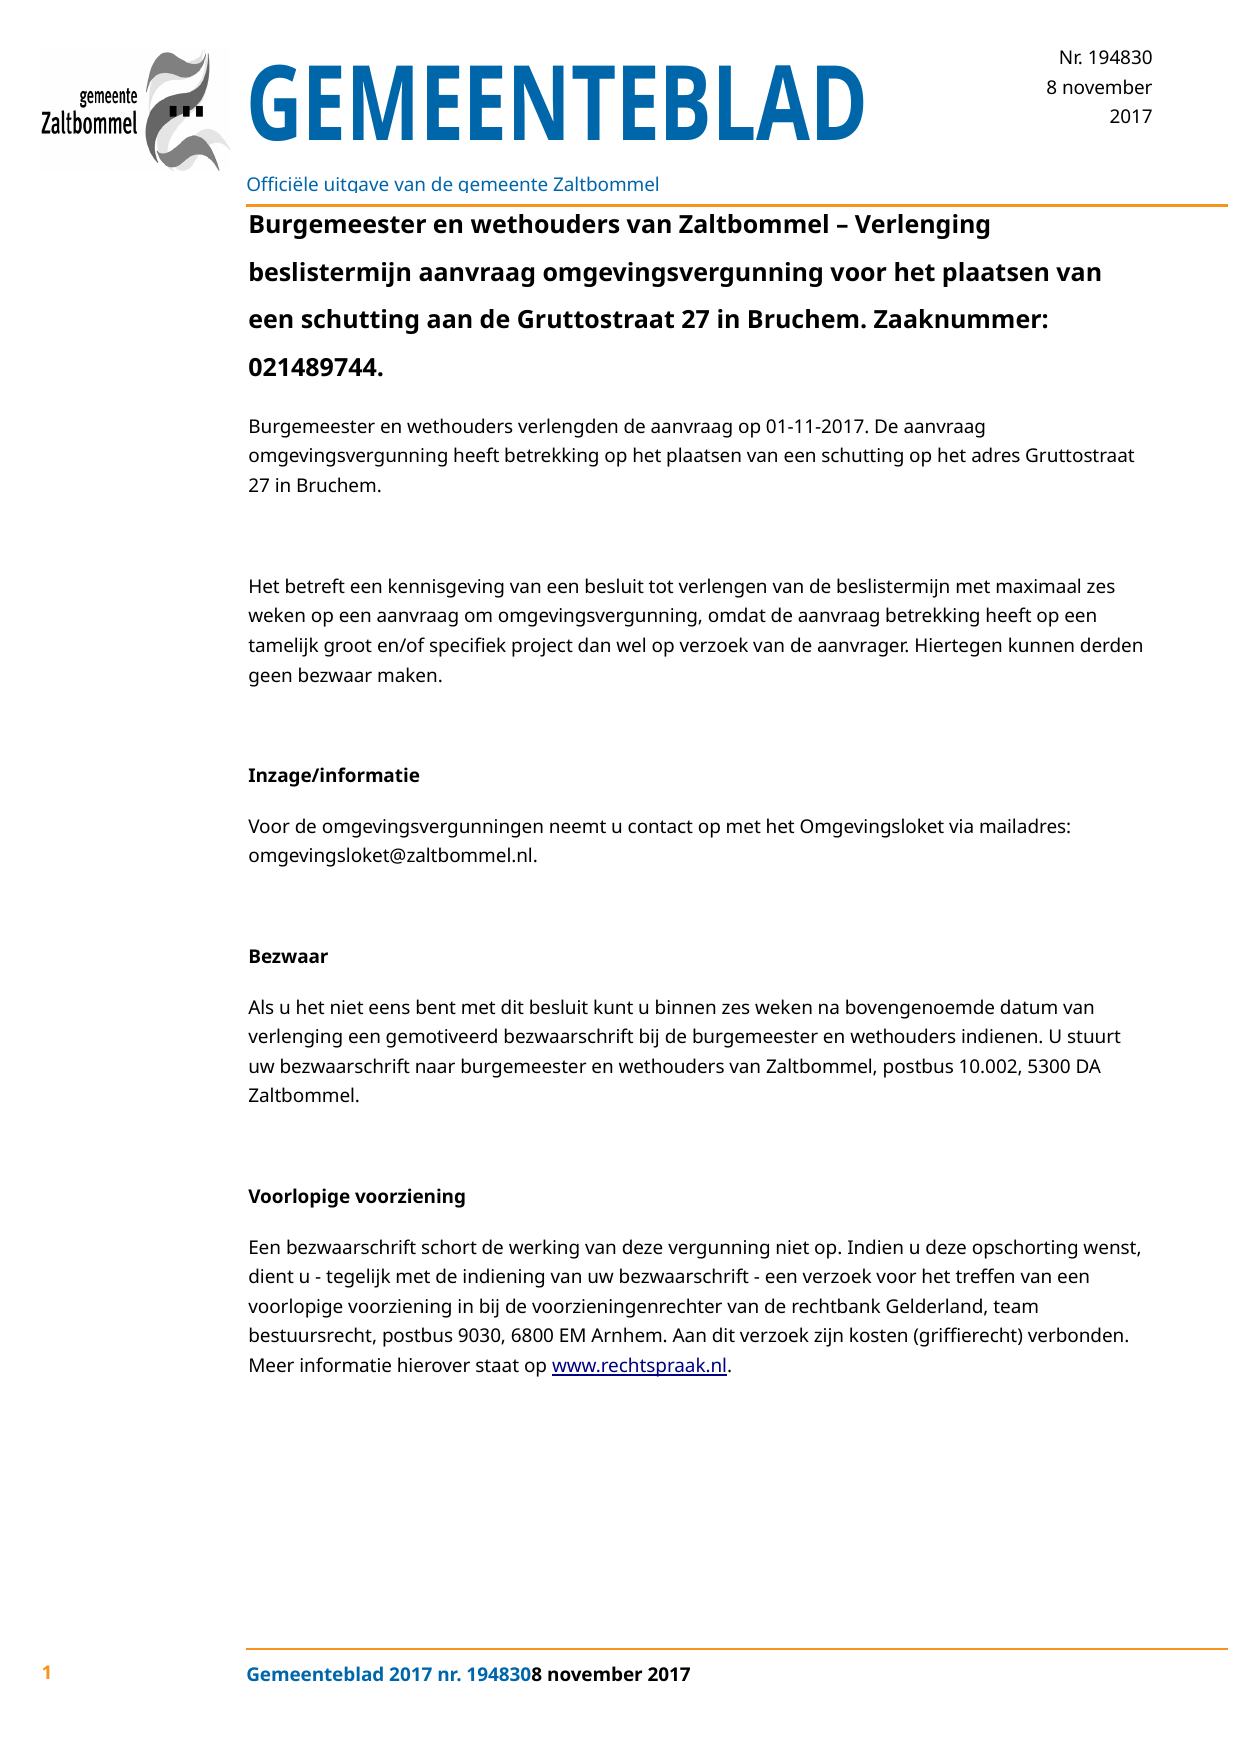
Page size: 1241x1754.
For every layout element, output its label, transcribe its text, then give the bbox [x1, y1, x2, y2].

text Burgemeester en wethouders van Zaltbommel – Verlenging beslistermijn aanvraag omgevingsvergunning voor het plaatsen van een schutting aan de Gruttostraat 27 in Bruchem. Zaaknummer: 021489744. [248, 207, 1152, 384]
text Burgemeester en wethouders verlengden de aanvraag op 01-11-2017. De aanvraag omgevingsvergunning heeft betrekking op het plaatsen van een schutting op het adres Gruttostraat 27 in Bruchem. [248, 413, 1152, 498]
text Voor de omgevingsvergunningen neemt u contact op met het Omgevingsloket via mailadres: omgevingsloket@zaltbommel.nl. [248, 813, 1152, 868]
text Als u het niet eens bent met dit besluit kunt u binnen zes weken na bovengenoemde datum van verlenging een gemotiveerd bezwaarschrift bij de burgemeester en wethouders indienen. U stuurt uw bezwaarschrift naar burgemeester en wethouders van Zaltbommel, postbus 10.002, 5300 DA Zaltbommel. [248, 994, 1152, 1108]
text Inzage/informatie [248, 763, 1152, 788]
text Een bezwaarschrift schort de werking van deze vergunning niet op. Indien u deze opschorting wenst, dient u - tegelijk met de indiening van uw bezwaarschrift - een verzoek voor het treffen van een voorlopige voorziening in bij de voorzieningenrechter van de rechtbank Gelderland, team bestuursrecht, postbus 9030, 6800 EM Arnhem. Aan dit verzoek zijn kosten (griffierecht) verbonden. Meer informatie hierover staat op www.rechtspraak.nl. [248, 1234, 1152, 1378]
text Bezwaar [248, 943, 1152, 969]
text Voorlopige voorziening [248, 1183, 1152, 1209]
picture [41, 47, 231, 172]
text Het betreft een kennisgeving van een besluit tot verlengen van de beslistermijn met maximaal zes weken op een aanvraag om omgevingsvergunning, omdat de aanvraag betrekking heeft op een tamelijk groot en/of specifiek project dan wel op verzoek van de aanvrager. Hiertegen kunnen derden geen bezwaar maken. [248, 573, 1152, 688]
